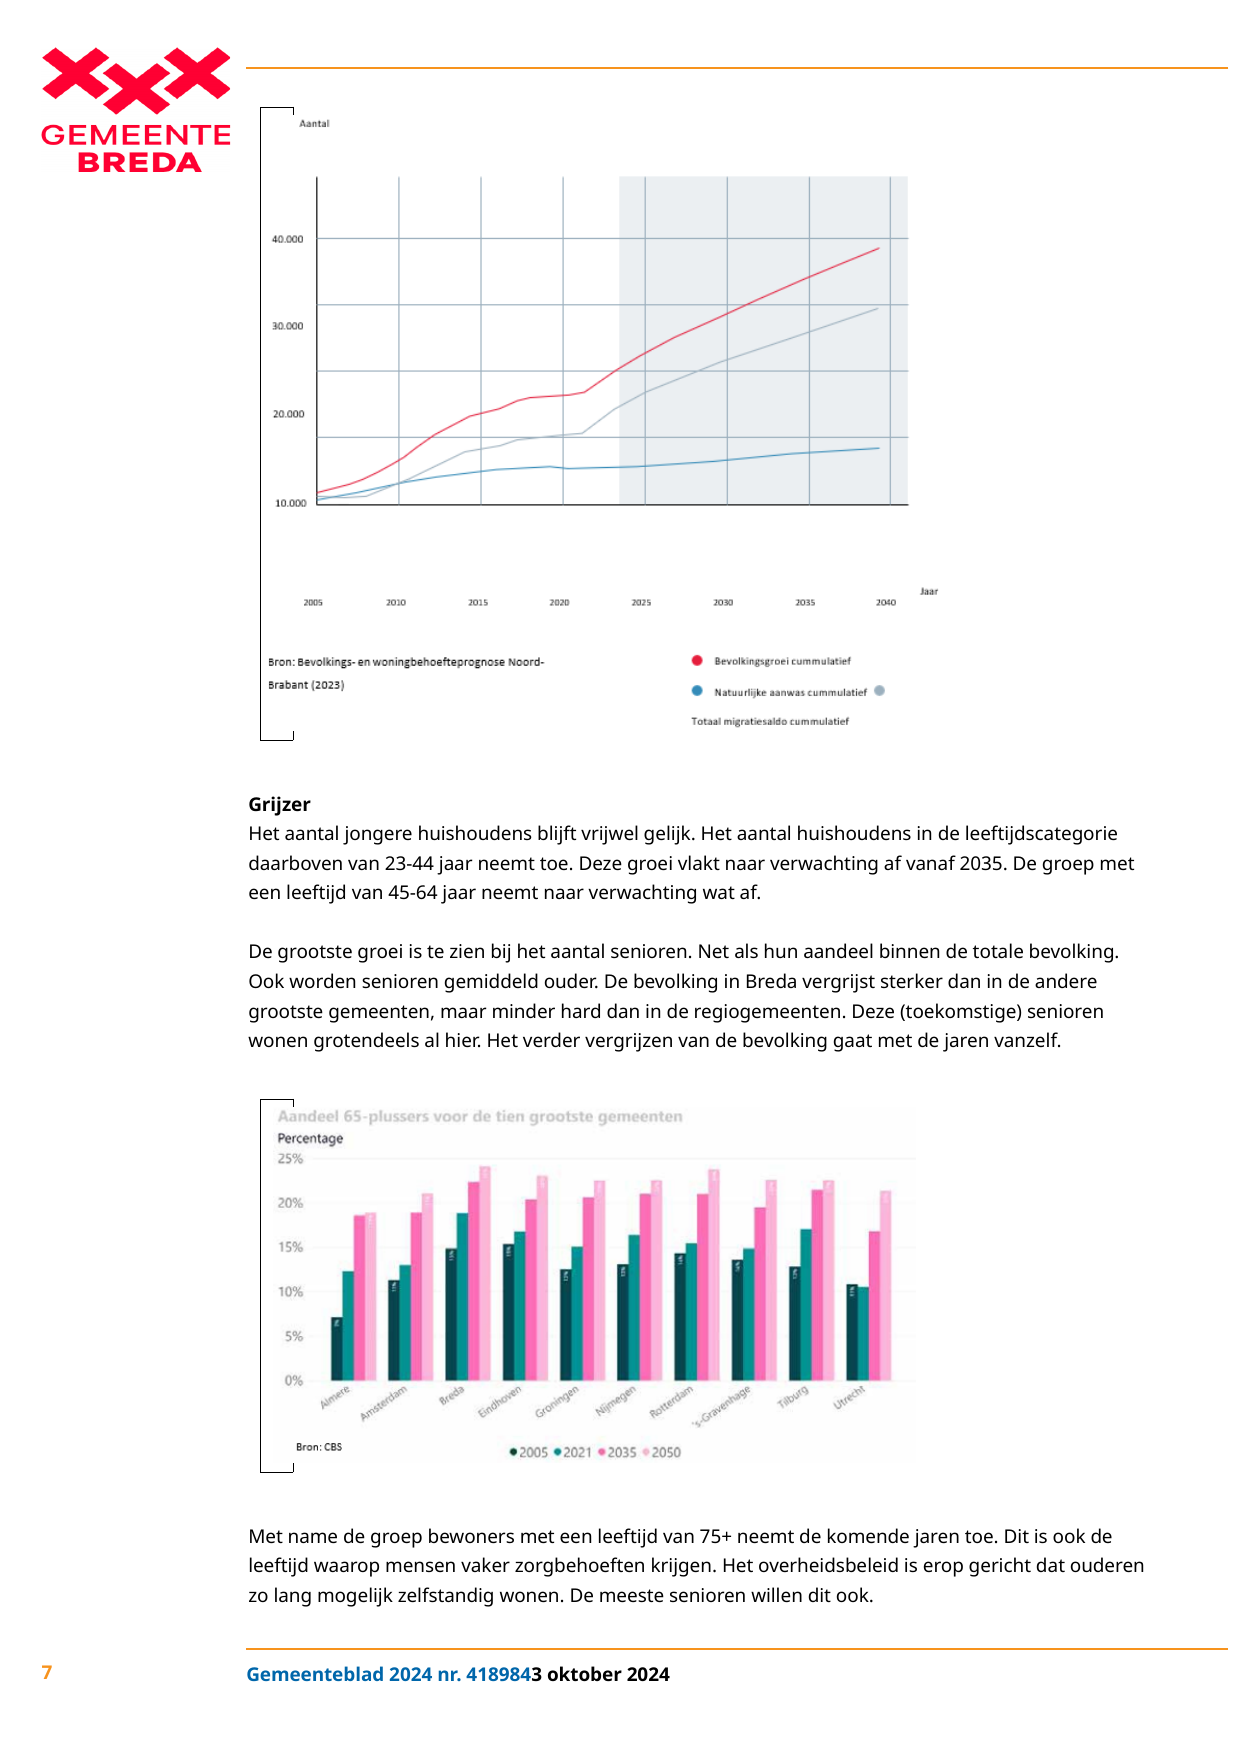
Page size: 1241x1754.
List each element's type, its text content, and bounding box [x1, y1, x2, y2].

text Grijzer [248, 791, 1152, 817]
picture [268, 115, 948, 731]
text Het aantal jongere huishoudens blijft vrijwel gelijk. Het aantal huishoudens in de leeftijdscategorie daarboven van 23-44 jaar neemt toe. Deze groei vlakt naar verwachting af vanaf 2035. De groep met een leeftijd van 45-64 jaar neemt naar verwachting wat af. [248, 820, 1152, 905]
picture [41, 47, 231, 172]
text Met name de groep bewoners met een leeftijd van 75+ neemt de komende jaren toe. Dit is ook de leeftijd waarop mensen vaker zorgbehoeften krijgen. Het overheidsbeleid is erop gericht dat ouderen zo lang mogelijk zelfstandig wonen. De meeste senioren willen dit ook. [248, 1523, 1152, 1608]
text De grootste groei is te zien bij het aantal senioren. Net als hun aandeel binnen de totale bevolking. Ook worden senioren gemiddeld ouder. De bevolking in Breda vergrijst sterker dan in de andere grootste gemeenten, maar minder hard dan in de regiogemeenten. Deze (toekomstige) senioren wonen grotendeels al hier. Het verder vergrijzen van de bevolking gaat met de jaren vanzelf. [248, 939, 1152, 1053]
picture [268, 1107, 919, 1463]
